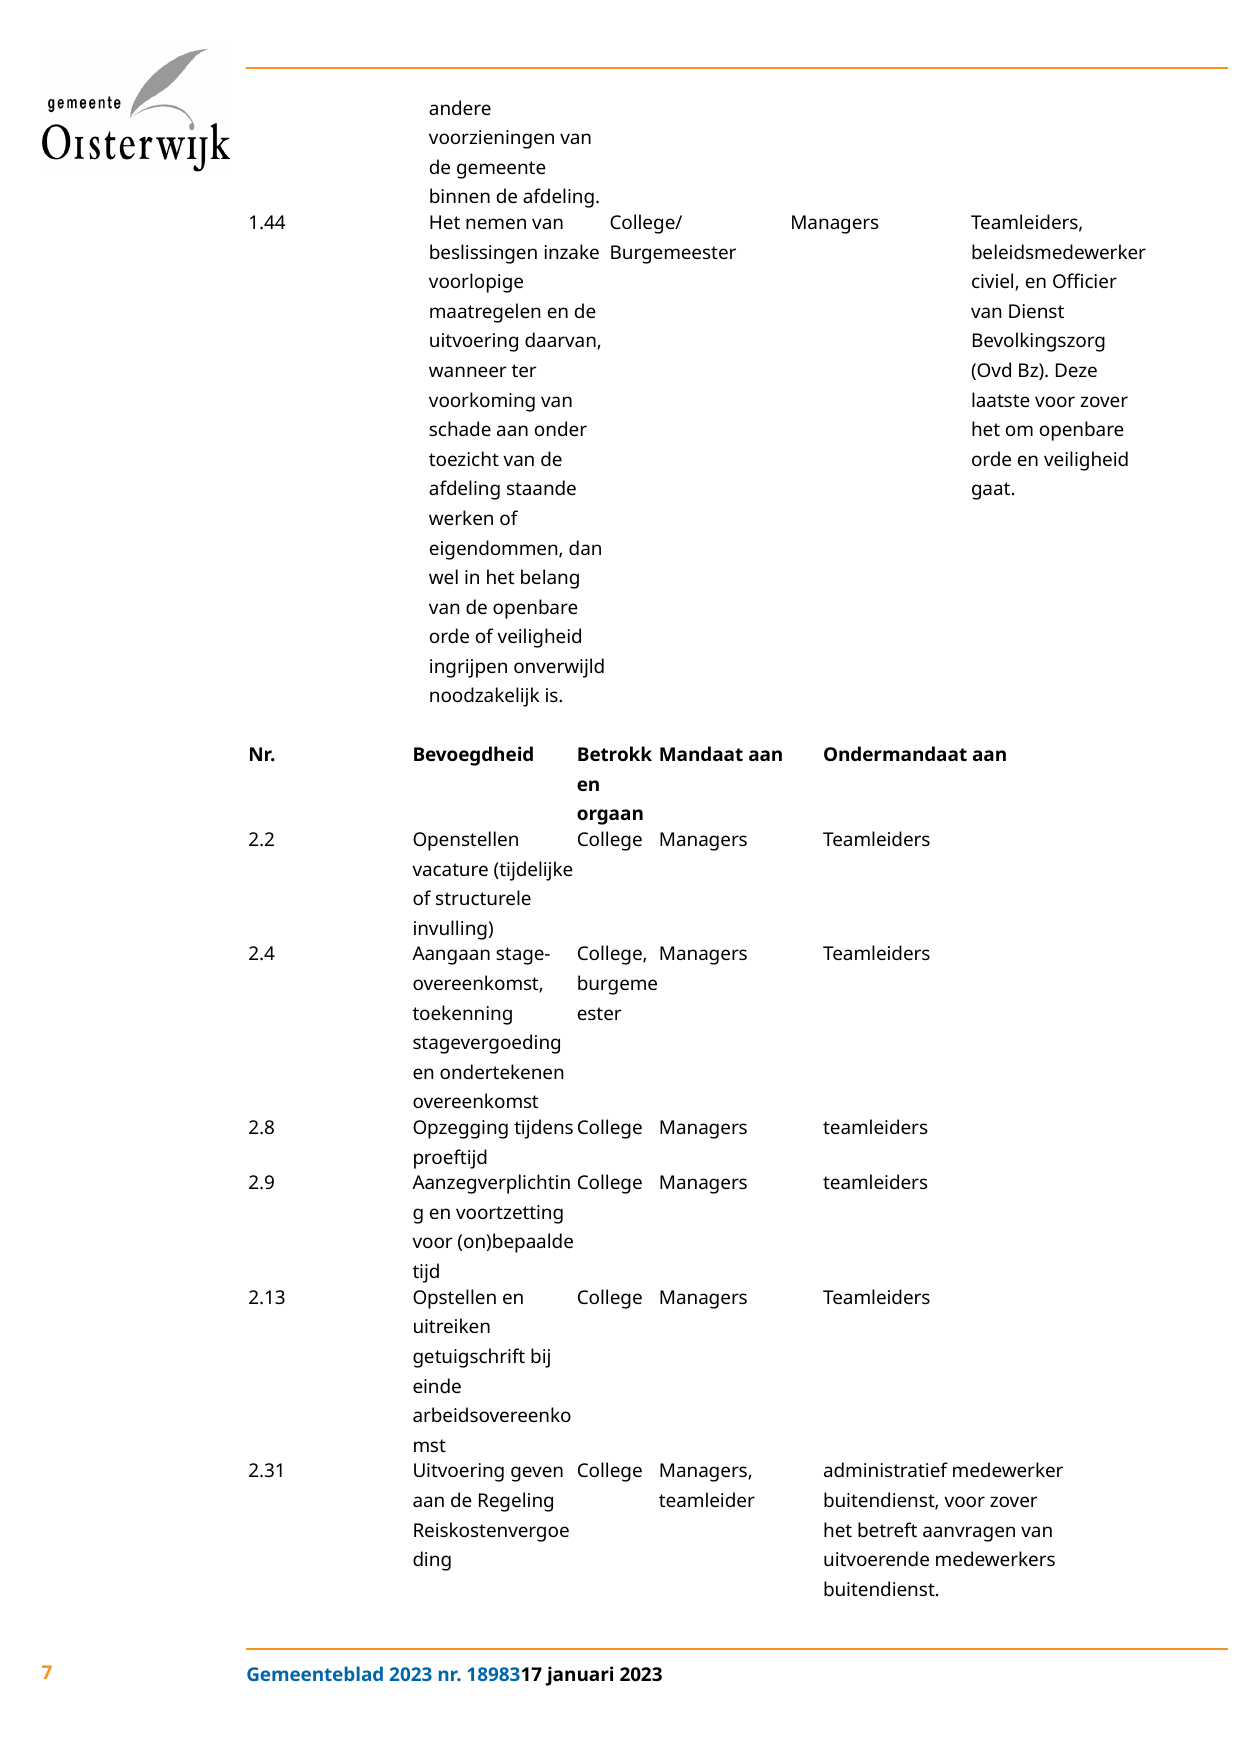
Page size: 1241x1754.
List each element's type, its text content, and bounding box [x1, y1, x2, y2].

table_cell Aanzegverplichting en voortzetting voor (on)bepaalde tijd [412, 1170, 577, 1284]
table_cell College, burgemeester [577, 941, 659, 1114]
table_cell [1069, 826, 1152, 941]
table_cell Managers [659, 1114, 823, 1169]
table_cell [1069, 1458, 1152, 1602]
table_cell [1069, 1284, 1152, 1458]
table_cell Aangaan stage-overeenkomst, toekenning stagevergoeding en ondertekenen overeenkomst [412, 941, 577, 1114]
table_header Nr. [248, 741, 412, 826]
table_cell [790, 95, 971, 209]
table_cell [609, 95, 790, 209]
table_cell Teamleiders [823, 1284, 1069, 1458]
table_cell College [577, 826, 659, 941]
table_cell Managers, teamleider [659, 1458, 823, 1602]
picture [41, 47, 231, 172]
table_cell College [577, 1170, 659, 1284]
table_cell teamleiders [823, 1170, 1069, 1284]
table_cell 2.31 [248, 1458, 412, 1602]
table_cell Opstellen en uitreiken getuigschrift bij einde arbeidsovereenkomst [412, 1284, 577, 1458]
table_cell Managers [659, 1284, 823, 1458]
table_cell teamleiders [823, 1114, 1069, 1169]
table_cell Uitvoering geven aan de Regeling Reiskostenvergoeding [412, 1458, 577, 1602]
table_cell 2.8 [248, 1114, 412, 1169]
table_cell [1069, 941, 1152, 1114]
table_header Betrokken orgaan [577, 741, 659, 826]
table_cell [248, 95, 429, 209]
table_header [1069, 741, 1152, 826]
table_cell Managers [659, 1170, 823, 1284]
table_cell Opzegging tijdens proeftijd [412, 1114, 577, 1169]
table_cell College [577, 1458, 659, 1602]
table_cell Teamleiders [823, 826, 1069, 941]
table_cell 2.2 [248, 826, 412, 941]
table_cell [1069, 1170, 1152, 1284]
table_cell administratief medewerker buitendienst, voor zover het betreft aanvragen van uitvoerende medewerkers buitendienst. [823, 1458, 1069, 1602]
table_cell [971, 95, 1152, 209]
table_cell 2.9 [248, 1170, 412, 1284]
table_cell Managers [659, 826, 823, 941]
table_cell College [577, 1114, 659, 1169]
table_header Bevoegdheid [412, 741, 577, 826]
table_cell andere voorzieningen van de gemeente binnen de afdeling. [429, 95, 609, 209]
table_cell Openstellen vacature (tijdelijke of structurele invulling) [412, 826, 577, 941]
table_cell College/ Burgemeester [609, 209, 790, 708]
table_cell 1.44 [248, 209, 429, 708]
table_cell 2.13 [248, 1284, 412, 1458]
table_cell 2.4 [248, 941, 412, 1114]
table_header Ondermandaat aan [823, 741, 1069, 826]
table_cell Managers [659, 941, 823, 1114]
table_cell Teamleiders, beleidsmedewerker civiel, en Officier van Dienst Bevolkingszorg (Ovd Bz). Deze laatste voor zover het om openbare orde en veiligheid gaat. [971, 209, 1152, 708]
table_cell Het nemen van beslissingen inzake voorlopige maatregelen en de uitvoering daarvan, wanneer ter voorkoming van schade aan onder toezicht van de afdeling staande werken of eigendommen, dan wel in het belang van de openbare orde of veiligheid ingrijpen onverwijld noodzakelijk is. [429, 209, 609, 708]
table_cell [1069, 1114, 1152, 1169]
table_cell College [577, 1284, 659, 1458]
table_header Mandaat aan [659, 741, 823, 826]
table_cell Teamleiders [823, 941, 1069, 1114]
table_cell Managers [790, 209, 971, 708]
